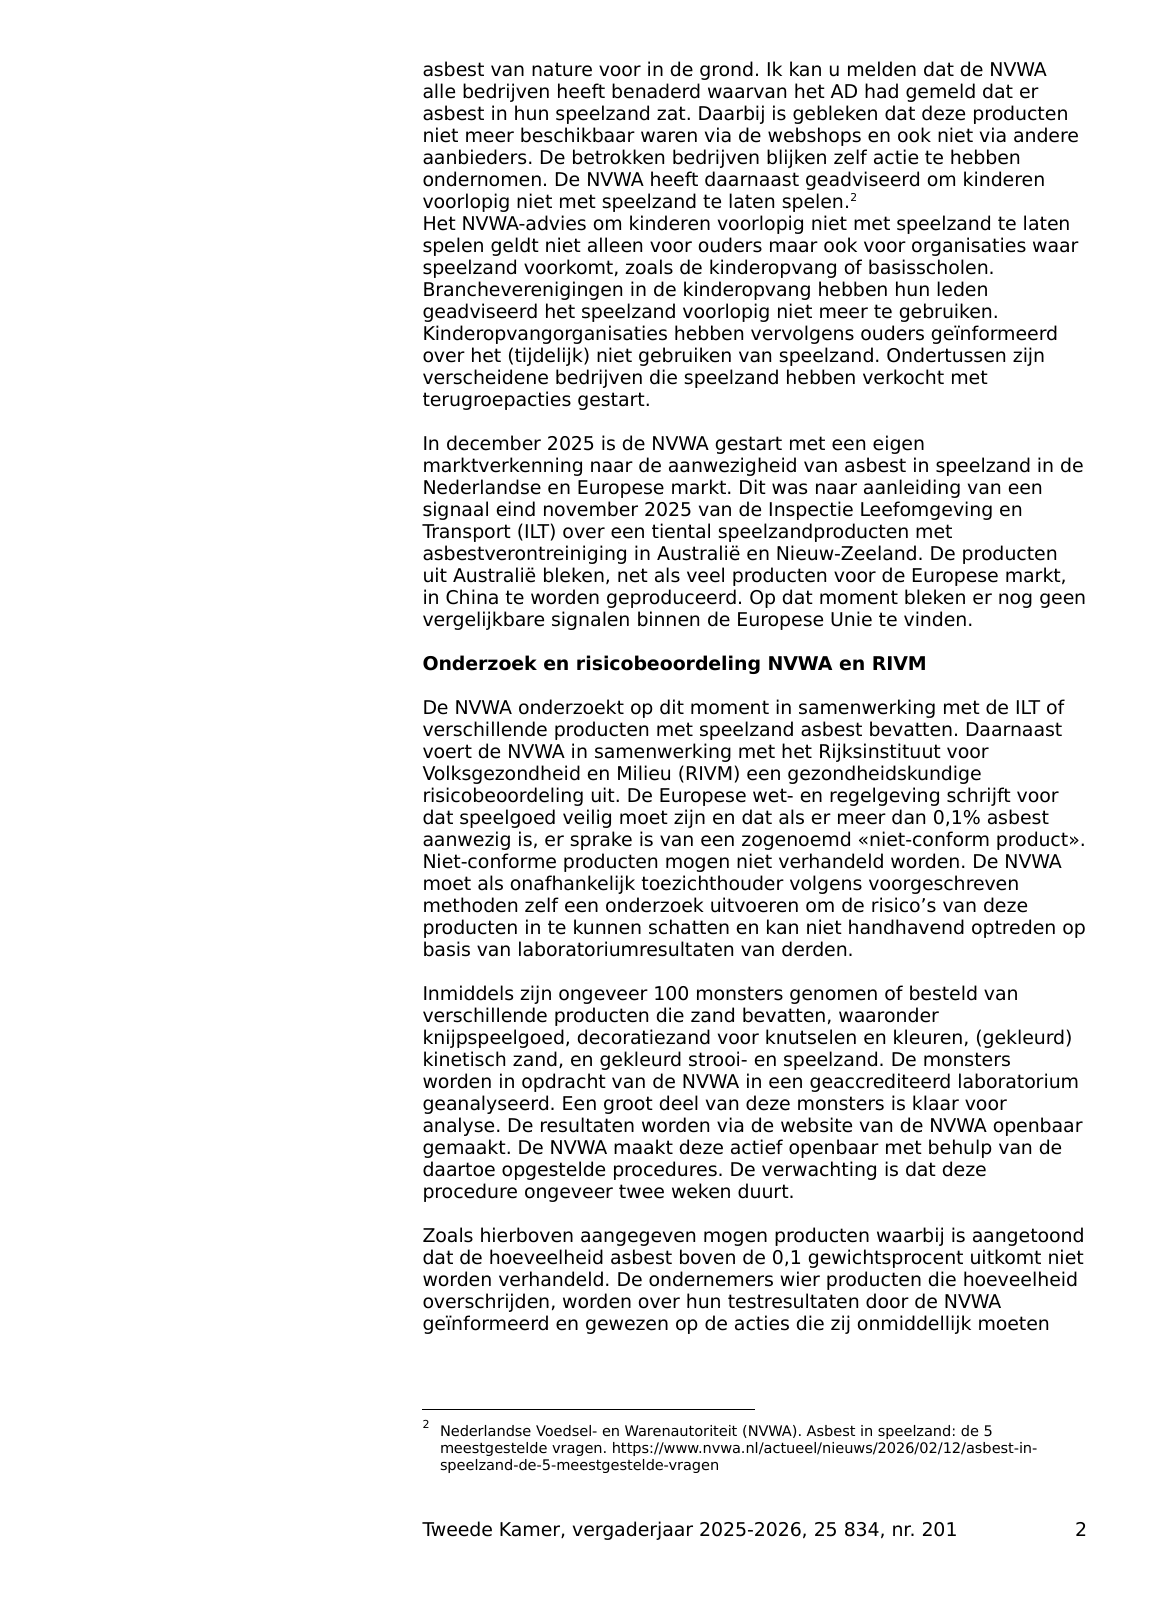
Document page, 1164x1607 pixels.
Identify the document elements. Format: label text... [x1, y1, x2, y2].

text Nederlandse Voedsel- en Warenautoriteit (NVWA). Asbest in speelzand: de 5 meestgestelde vragen. https://www.nvwa.nl/actueel/nieuws/2026/02/12/asbest-in-speelzand-de-5-meestgestelde-vragen [422, 1418, 1087, 1474]
text Inmiddels zijn ongeveer 100 monsters genomen of besteld van verschillende producten die zand bevatten, waaronder knijpspeelgoed, decoratiezand voor knutselen en kleuren, (gekleurd) kinetisch zand, en gekleurd strooi- en speelzand. De monsters worden in opdracht van de NVWA in een geaccrediteerd laboratorium geanalyseerd. Een groot deel van deze monsters is klaar voor analyse. De resultaten worden via de website van de NVWA openbaar gemaakt. De NVWA maakt deze actief openbaar met behulp van de daartoe opgestelde procedures. De verwachting is dat deze procedure ongeveer twee weken duurt. [422, 983, 1087, 1203]
text In december 2025 is de NVWA gestart met een eigen marktverkenning naar de aanwezigheid van asbest in speelzand in de Nederlandse en Europese markt. Dit was naar aanleiding van een signaal eind november 2025 van de Inspectie Leefomgeving en Transport (ILT) over een tiental speelzandproducten met asbestverontreiniging in Australië en Nieuw-Zeeland. De producten uit Australië bleken, net als veel producten voor de Europese markt, in China te worden geproduceerd. Op dat moment bleken er nog geen vergelijkbare signalen binnen de Europese Unie te vinden. [422, 433, 1087, 631]
text Het NVWA-advies om kinderen voorlopig niet met speelzand te laten spelen geldt niet alleen voor ouders maar ook voor organisaties waar speelzand voorkomt, zoals de kinderopvang of basisscholen. Brancheverenigingen in de kinderopvang hebben hun leden geadviseerd het speelzand voorlopig niet meer te gebruiken. Kinderopvangorganisaties hebben vervolgens ouders geïnformeerd over het (tijdelijk) niet gebruiken van speelzand. Ondertussen zijn verscheidene bedrijven die speelzand hebben verkocht met terugroepacties gestart. [422, 213, 1087, 411]
text De NVWA onderzoekt op dit moment in samenwerking met de ILT of verschillende producten met speelzand asbest bevatten. Daarnaast voert de NVWA in samenwerking met het Rijksinstituut voor Volksgezondheid en Milieu (RIVM) een gezondheidskundige risicobeoordeling uit. De Europese wet- en regelgeving schrijft voor dat speelgoed veilig moet zijn en dat als er meer dan 0,1% asbest aanwezig is, er sprake is van een zogenoemd «niet-conform product». Niet-conforme producten mogen niet verhandeld worden. De NVWA moet als onafhankelijk toezichthouder volgens voorgeschreven methoden zelf een onderzoek uitvoeren om de risico’s van deze producten in te kunnen schatten en kan niet handhavend optreden op basis van laboratoriumresultaten van derden. [422, 697, 1087, 961]
text Zoals hierboven aangegeven mogen producten waarbij is aangetoond dat de hoeveelheid asbest boven de 0,1 gewichtsprocent uitkomt niet worden verhandeld. De ondernemers wier producten die hoeveelheid overschrijden, worden over hun testresultaten door de NVWA geïnformeerd en gewezen op de acties die zij onmiddellijk moeten [422, 1225, 1087, 1335]
subtitle Onderzoek en risicobeoordeling NVWA en RIVM [422, 653, 1087, 675]
text asbest van nature voor in de grond. Ik kan u melden dat de NVWA alle bedrijven heeft benaderd waarvan het AD had gemeld dat er asbest in hun speelzand zat. Daarbij is gebleken dat deze producten niet meer beschikbaar waren via de webshops en ook niet via andere aanbieders. De betrokken bedrijven blijken zelf actie te hebben ondernomen. De NVWA heeft daarnaast geadviseerd om kinderen voorlopig niet met speelzand te laten spelen. [422, 59, 1087, 213]
